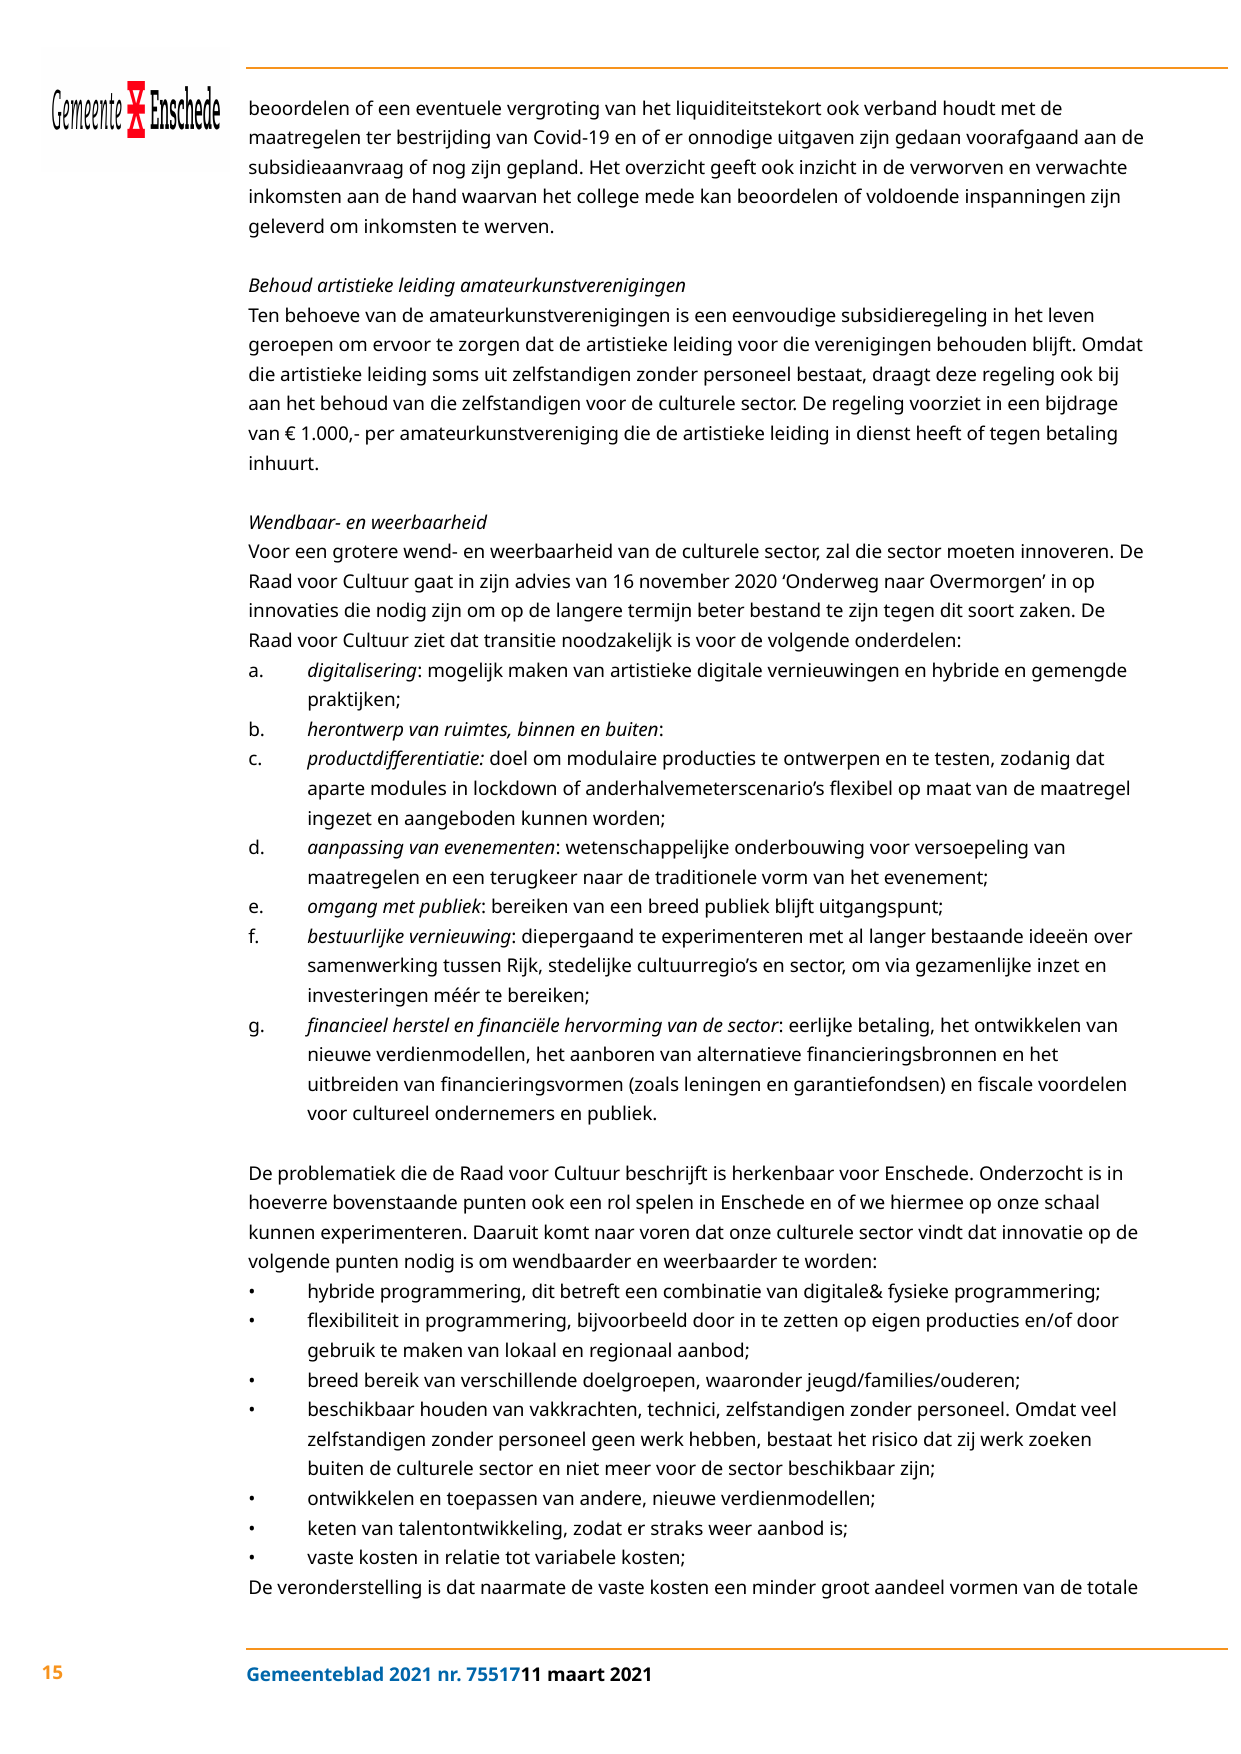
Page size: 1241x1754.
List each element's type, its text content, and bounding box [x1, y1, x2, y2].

list herontwerp van ruimtes, binnen en buiten: [248, 716, 1152, 742]
text Wendbaar- en weerbaarheid [248, 509, 1152, 535]
list ontwikkelen en toepassen van andere, nieuwe verdienmodellen; [248, 1485, 1152, 1511]
list digitalisering: mogelijk maken van artistieke digitale vernieuwingen en hybride en gemengde praktijken; [248, 657, 1152, 712]
list flexibiliteit in programmering, bijvoorbeeld door in te zetten op eigen producties en/of door gebruik te maken van lokaal en regionaal aanbod; [248, 1308, 1152, 1363]
list hybride programmering, dit betreft een combinatie van digitale& fysieke programmering; [248, 1278, 1152, 1304]
list productdifferentiatie: doel om modulaire producties te ontwerpen en te testen, zodanig dat aparte modules in lockdown of anderhalvemeterscenario’s flexibel op maat van de maatregel ingezet en aangeboden kunnen worden; [248, 746, 1152, 831]
text De problematiek die de Raad voor Cultuur beschrijft is herkenbaar voor Enschede. Onderzocht is in hoeverre bovenstaande punten ook een rol spelen in Enschede en of we hiermee op onze schaal kunnen experimenteren. Daaruit komt naar voren dat onze culturele sector vindt dat innovatie op de volgende punten nodig is om wendbaarder en weerbaarder te worden: [248, 1160, 1152, 1274]
list aanpassing van evenementen: wetenschappelijke onderbouwing voor versoepeling van maatregelen en een terugkeer naar de traditionele vorm van het evenement; [248, 834, 1152, 890]
list beschikbaar houden van vakkrachten, technici, zelfstandigen zonder personeel. Omdat veel zelfstandigen zonder personeel geen werk hebben, bestaat het risico dat zij werk zoeken buiten de culturele sector en niet meer voor de sector beschikbaar zijn; [248, 1396, 1152, 1481]
text Behoud artistieke leiding amateurkunstverenigingen [248, 272, 1152, 298]
picture [41, 47, 231, 172]
list keten van talentontwikkeling, zodat er straks weer aanbod is; [248, 1515, 1152, 1541]
text De veronderstelling is dat naarmate de vaste kosten een minder groot aandeel vormen van de totale [248, 1574, 1152, 1600]
list vaste kosten in relatie tot variabele kosten; [248, 1544, 1152, 1570]
list breed bereik van verschillende doelgroepen, waaronder jeugd/families/ouderen; [248, 1367, 1152, 1393]
list omgang met publiek: bereiken van een breed publiek blijft uitgangspunt; [248, 893, 1152, 919]
text Voor een grotere wend- en weerbaarheid van de culturele sector, zal die sector moeten innoveren. De Raad voor Cultuur gaat in zijn advies van 16 november 2020 ‘Onderweg naar Overmorgen’ in op innovaties die nodig zijn om op de langere termijn beter bestand te zijn tegen dit soort zaken. De Raad voor Cultuur ziet dat transitie noodzakelijk is voor de volgende onderdelen: [248, 538, 1152, 653]
text Ten behoeve van de amateurkunstverenigingen is een eenvoudige subsidieregeling in het leven geroepen om ervoor te zorgen dat de artistieke leiding voor die verenigingen behouden blijft. Omdat die artistieke leiding soms uit zelfstandigen zonder personeel bestaat, draagt deze regeling ook bij aan het behoud van die zelfstandigen voor de culturele sector. De regeling voorziet in een bijdrage van € 1.000,- per amateurkunstvereniging die de artistieke leiding in dienst heeft of tegen betaling inhuurt. [248, 302, 1152, 476]
list financieel herstel en financiële hervorming van de sector: eerlijke betaling, het ontwikkelen van nieuwe verdienmodellen, het aanboren van alternatieve financieringsbronnen en het uitbreiden van financieringsvormen (zoals leningen en garantiefondsen) en fiscale voordelen voor cultureel ondernemers en publiek. [248, 1012, 1152, 1126]
list bestuurlijke vernieuwing: diepergaand te experimenteren met al langer bestaande ideeën over samenwerking tussen Rijk, stedelijke cultuurregio’s en sector, om via gezamenlijke inzet en investeringen méér te bereiken; [248, 923, 1152, 1008]
text beoordelen of een eventuele vergroting van het liquiditeitstekort ook verband houdt met de maatregelen ter bestrijding van Covid-19 en of er onnodige uitgaven zijn gedaan voorafgaand aan de subsidieaanvraag of nog zijn gepland. Het overzicht geeft ook inzicht in de verworven en verwachte inkomsten aan de hand waarvan het college mede kan beoordelen of voldoende inspanningen zijn geleverd om inkomsten te werven. [248, 95, 1152, 239]
